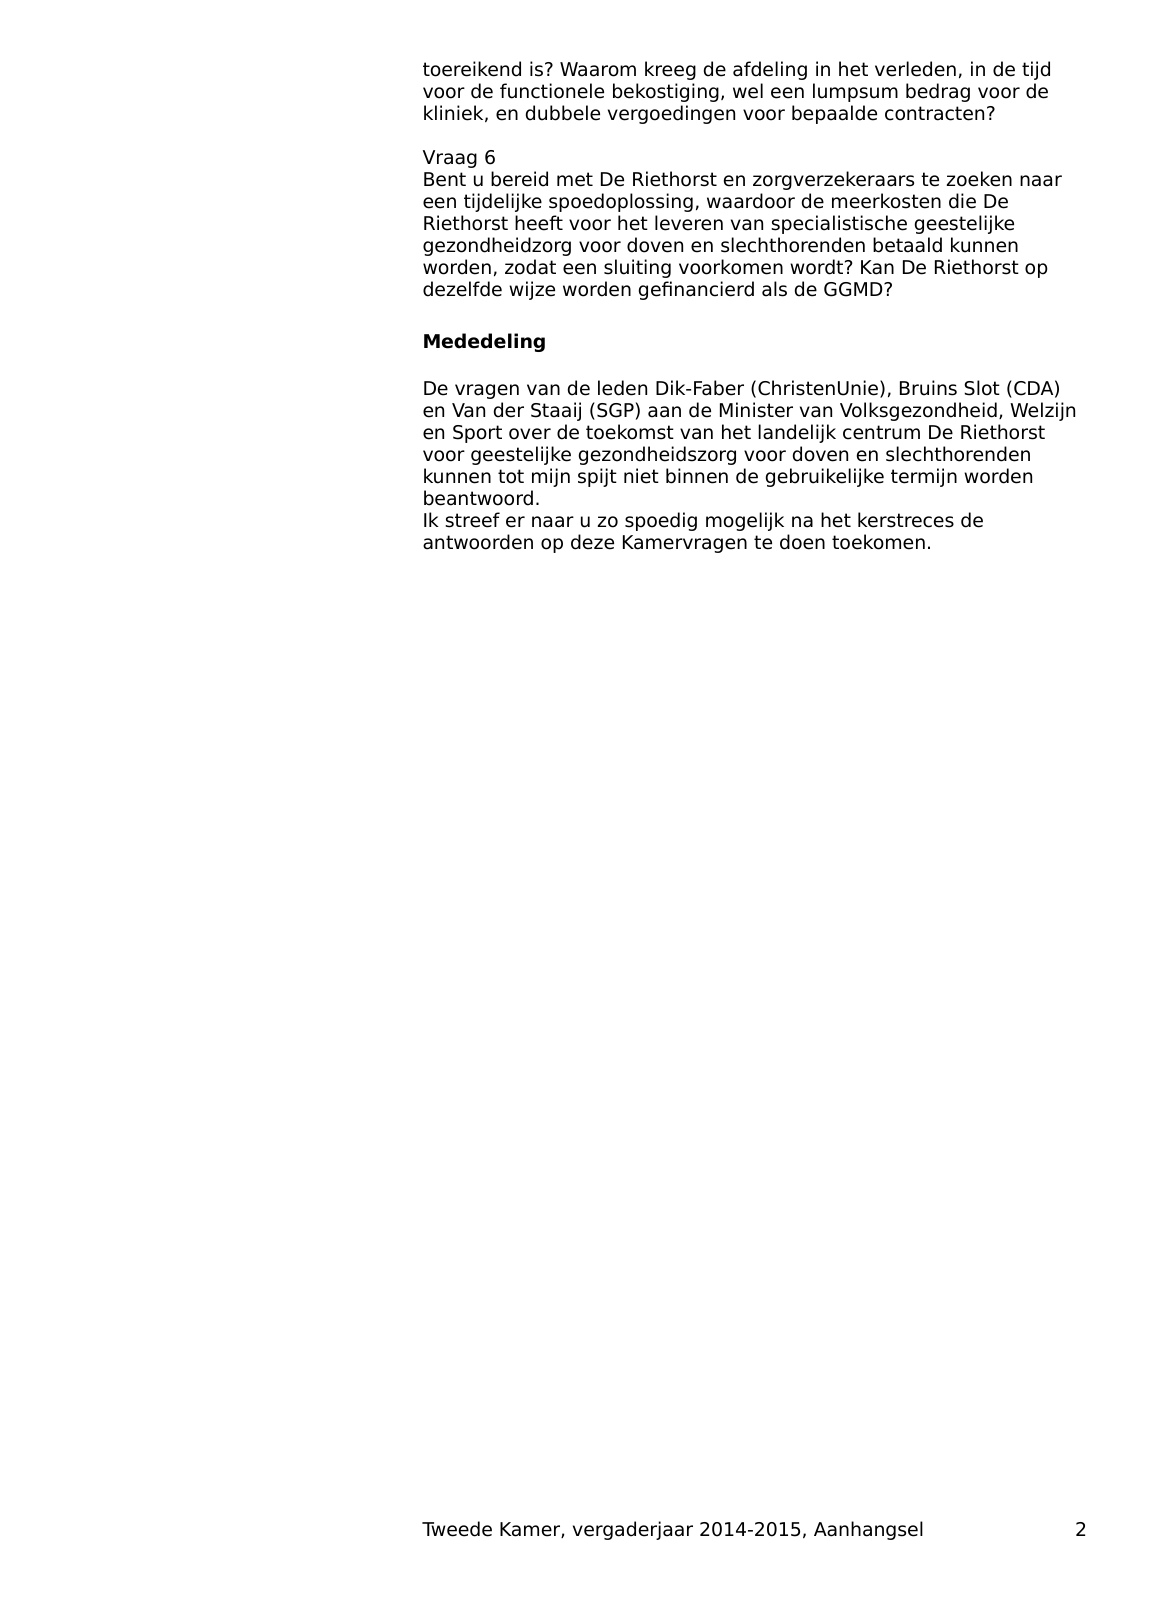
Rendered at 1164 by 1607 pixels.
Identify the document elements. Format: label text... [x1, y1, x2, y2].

subtitle Mededeling [422, 331, 1087, 353]
text Bent u bereid met De Riethorst en zorgverzekeraars te zoeken naar een tijdelijke spoedoplossing, waardoor de meerkosten die De Riethorst heeft voor het leveren van specialistische geestelijke gezondheidzorg voor doven en slechthorenden betaald kunnen worden, zodat een sluiting voorkomen wordt? Kan De Riethorst op dezelfde wijze worden gefinancierd als de GGMD? [422, 169, 1087, 301]
text De vragen van de leden Dik-Faber (ChristenUnie), Bruins Slot (CDA) en Van der Staaij (SGP) aan de Minister van Volksgezondheid, Welzijn en Sport over de toekomst van het landelijk centrum De Riethorst voor geestelijke gezondheidszorg voor doven en slechthorenden kunnen tot mijn spijt niet binnen de gebruikelijke termijn worden beantwoord. [422, 378, 1087, 510]
text toereikend is? Waarom kreeg de afdeling in het verleden, in de tijd voor de functionele bekostiging, wel een lumpsum bedrag voor de kliniek, en dubbele vergoedingen voor bepaalde contracten? [422, 59, 1087, 125]
text Ik streef er naar u zo spoedig mogelijk na het kerstreces de antwoorden op deze Kamervragen te doen toekomen. [422, 510, 1087, 554]
text Vraag 6 [422, 147, 1087, 169]
